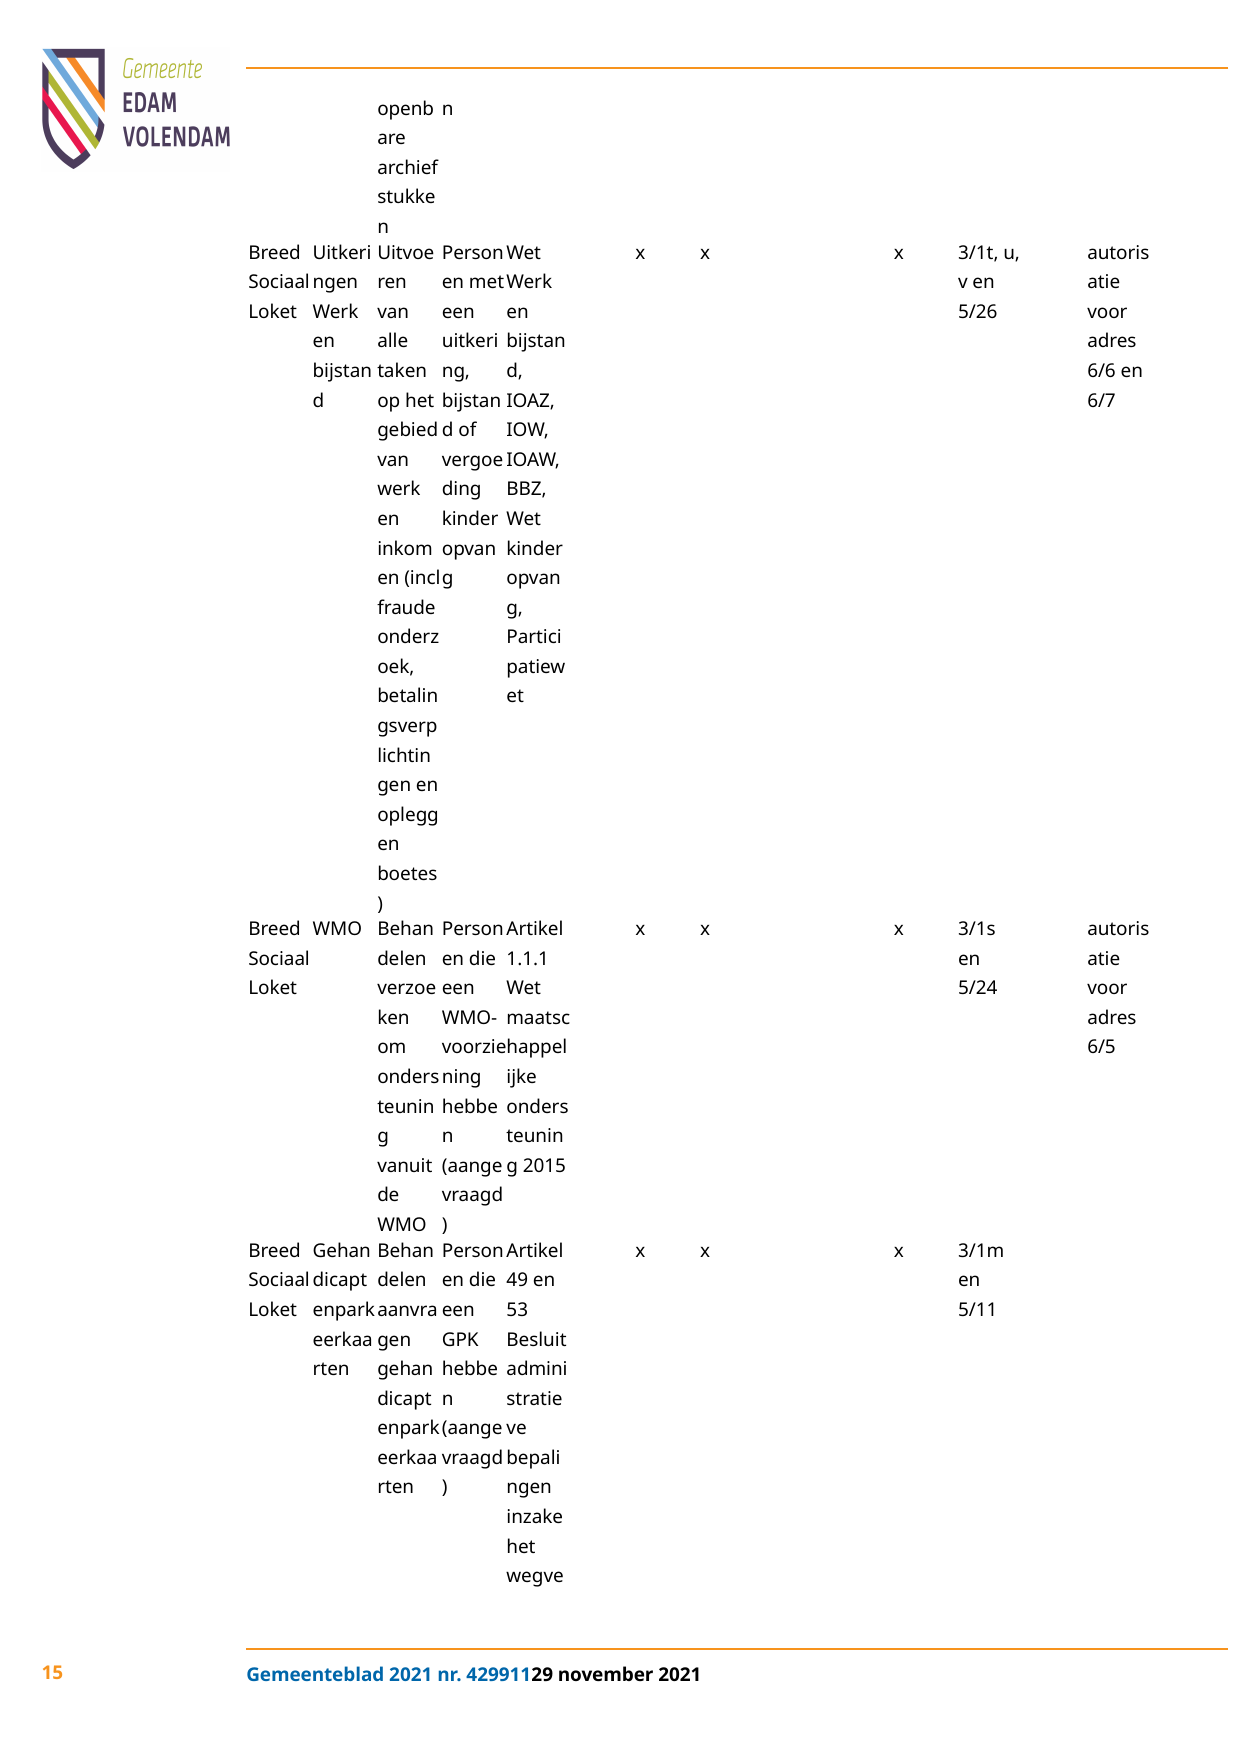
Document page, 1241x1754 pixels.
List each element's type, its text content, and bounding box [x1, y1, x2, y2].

table_cell 3/1s en 5/24 [958, 915, 1022, 1237]
table_cell Breed Sociaal Loket [248, 239, 312, 915]
table_cell x [635, 915, 700, 1237]
table_cell Personen die een WMO-voorziening hebben (aangevraagd) [442, 915, 506, 1237]
table_cell autorisatie voor adres 6/6 en 6/7 [1087, 239, 1152, 915]
table_cell [700, 95, 764, 239]
table_cell x [700, 915, 764, 1237]
table_cell x [894, 915, 958, 1237]
table_cell [1023, 239, 1087, 915]
table_cell [829, 915, 893, 1237]
table_cell x [700, 1237, 764, 1588]
table_cell x [894, 1237, 958, 1588]
table_cell [764, 915, 829, 1237]
table_cell n [442, 95, 506, 239]
table_cell [829, 1237, 893, 1588]
table_cell [571, 95, 635, 239]
table_cell Uitkeringen Werk en bijstand [313, 239, 377, 915]
table_cell Artikel 1.1.1 Wet maatschappelijke ondersteuning 2015 [506, 915, 571, 1237]
table_cell 3/1t, u, v en 5/26 [958, 239, 1022, 915]
table_cell [1023, 1237, 1087, 1588]
table_cell Breed Sociaal Loket [248, 915, 312, 1237]
table_cell [829, 239, 893, 915]
table_cell [571, 239, 635, 915]
table_cell [313, 95, 377, 239]
table_cell x [635, 239, 700, 915]
table_cell [894, 95, 958, 239]
table_cell Behandelen verzoeken om ondersteuning vanuit de WMO [377, 915, 442, 1237]
table_cell [764, 95, 829, 239]
table_cell [829, 95, 893, 239]
table_cell x [635, 1237, 700, 1588]
table_cell [1087, 95, 1152, 239]
table_cell Gehandicaptenparkeerkaarten [313, 1237, 377, 1588]
table_cell WMO [313, 915, 377, 1237]
table_cell [764, 239, 829, 915]
table_cell [1023, 915, 1087, 1237]
table_cell [248, 95, 312, 239]
table_cell Wet Werk en bijstand, IOAZ, IOW, IOAW, BBZ, Wet kinderopvang, Participatiewet [506, 239, 571, 915]
table_cell 3/1m en 5/11 [958, 1237, 1022, 1588]
table_cell [571, 1237, 635, 1588]
table_cell Personen die een GPK hebben (aangevraagd) [442, 1237, 506, 1588]
table_cell autorisatie voor adres 6/5 [1087, 915, 1152, 1237]
table_cell x [894, 239, 958, 915]
table_cell [1023, 95, 1087, 239]
table_cell [571, 915, 635, 1237]
table_cell [1087, 1237, 1152, 1588]
table_cell Breed Sociaal Loket [248, 1237, 312, 1588]
table_cell [635, 95, 700, 239]
table_cell Artikel 49 en 53 Besluit administratieve bepalingen inzake het wegve [506, 1237, 571, 1588]
table_cell Uitvoeren van alle taken op het gebied van werk en inkomen (incl fraudeonderzoek, betalingsverplichtingen en opleggen boetes) [377, 239, 442, 915]
table_cell [506, 95, 571, 239]
table_cell [958, 95, 1022, 239]
table_cell openbare archiefstukken [377, 95, 442, 239]
picture [41, 47, 231, 172]
table_cell x [700, 239, 764, 915]
table_cell [764, 1237, 829, 1588]
table_cell Personen met een uitkering, bijstand of vergoeding kinderopvang [442, 239, 506, 915]
table_cell Behandelen aanvragen gehandicaptenparkeerkaarten [377, 1237, 442, 1588]
